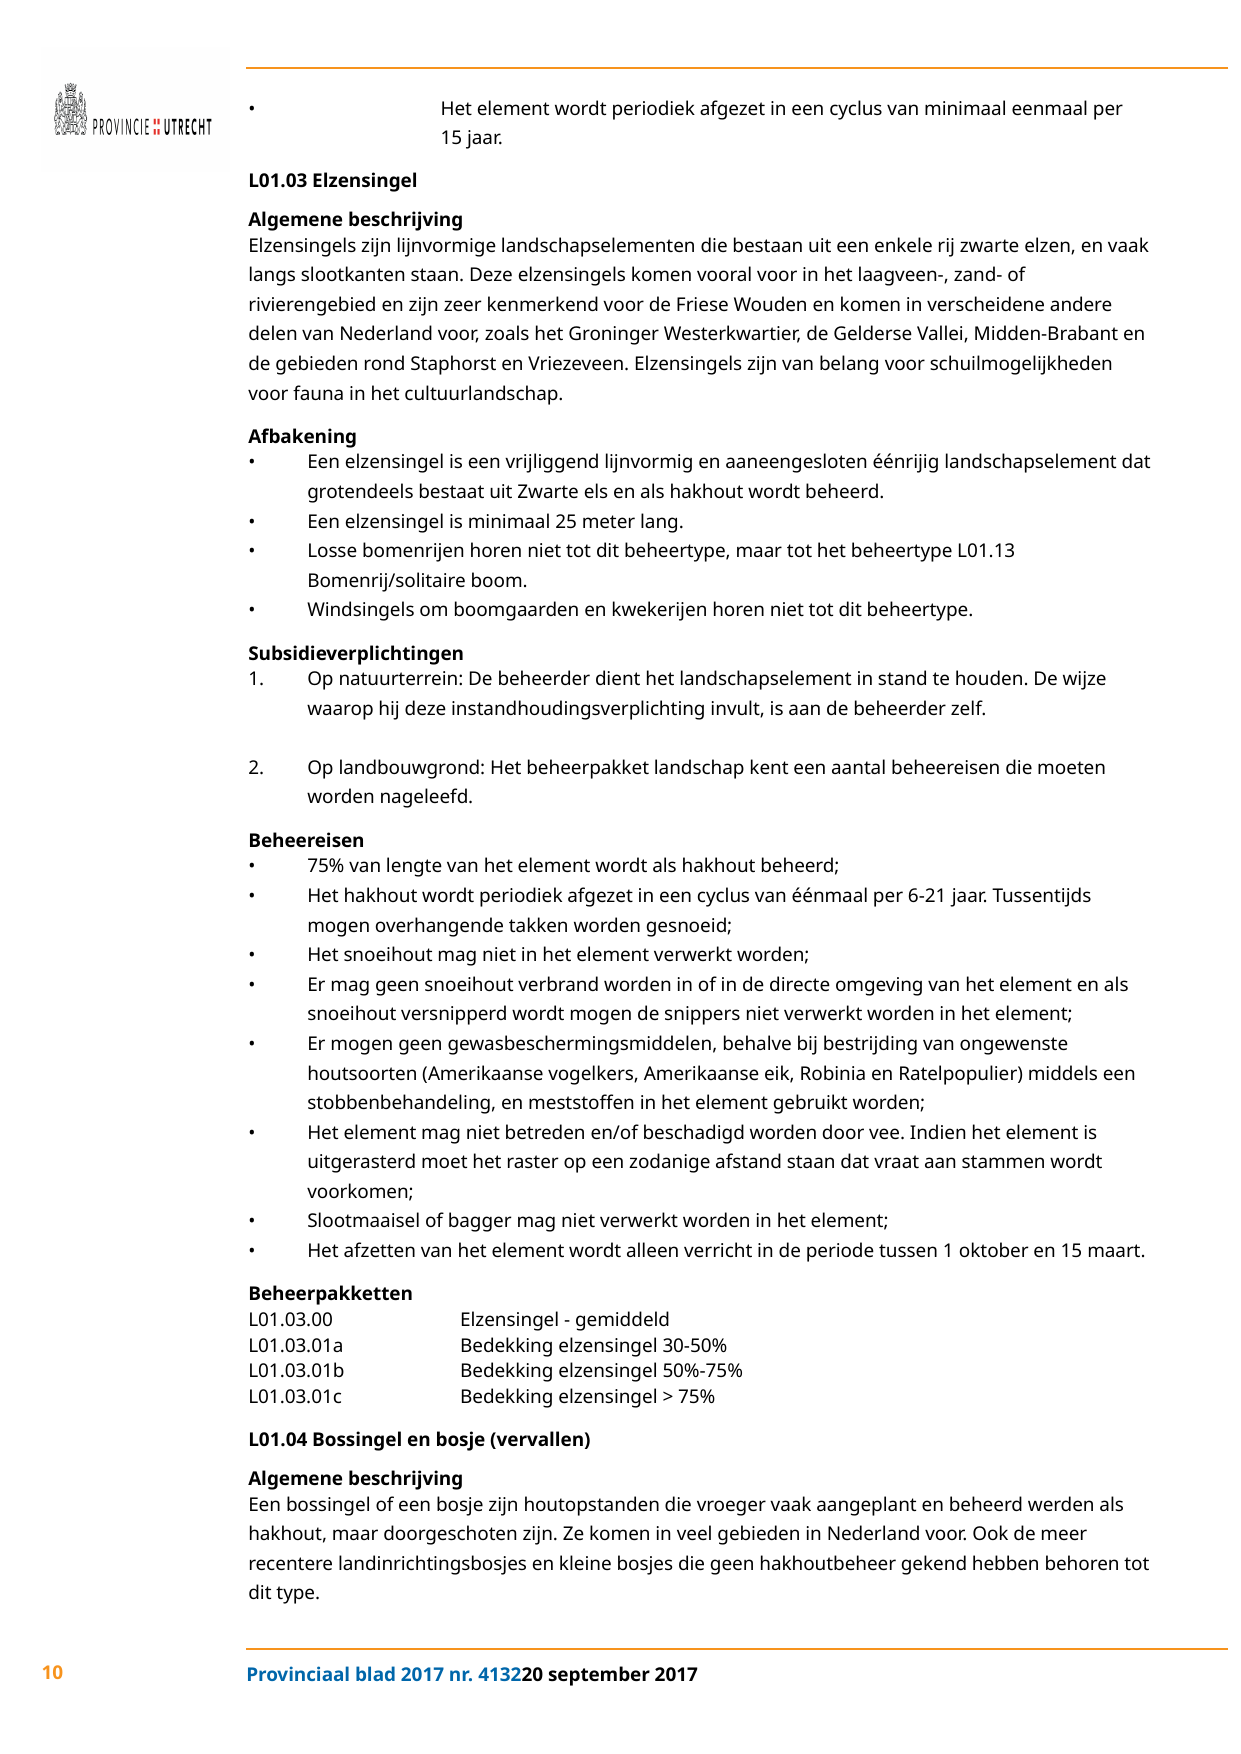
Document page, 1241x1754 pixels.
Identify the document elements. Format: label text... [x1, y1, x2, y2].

list Windsingels om boomgaarden en kwekerijen horen niet tot dit beheertype. [248, 597, 1152, 622]
text Afbakening [248, 423, 1152, 449]
table_cell Bedekking elzensingel > 75% [460, 1383, 1152, 1409]
list Een elzensingel is een vrijliggend lijnvormig en aaneengesloten éénrijig landschapselement dat grotendeels bestaat uit Zwarte els en als hakhout wordt beheerd. [248, 449, 1152, 504]
list Er mogen geen gewasbeschermingsmiddelen, behalve bij bestrijding van ongewenste houtsoorten (Amerikaanse vogelkers, Amerikaanse eik, Robinia en Ratelpopulier) middels een stobbenbehandeling, en meststoffen in het element gebruikt worden; [248, 1030, 1152, 1115]
list Het element mag niet betreden en/of beschadigd worden door vee. Indien het element is uitgerasterd moet het raster op een zodanige afstand staan dat vraat aan stammen wordt voorkomen; [248, 1119, 1152, 1204]
table_cell Bedekking elzensingel 50%-75% [460, 1358, 1152, 1383]
text Subsidieverplichtingen [248, 640, 1152, 665]
table_cell • [248, 95, 440, 150]
text Beheerpakketten [248, 1280, 1152, 1306]
list Het hakhout wordt periodiek afgezet in een cyclus van éénmaal per 6-21 jaar. Tussentijds mogen overhangende takken worden gesnoeid; [248, 882, 1152, 937]
list Het snoeihout mag niet in het element verwerkt worden; [248, 941, 1152, 967]
table_cell L01.03.01a [248, 1332, 460, 1358]
picture [41, 47, 231, 172]
list Er mag geen snoeihout verbrand worden in of in de directe omgeving van het element en als snoeihout versnipperd wordt mogen de snippers niet verwerkt worden in het element; [248, 971, 1152, 1026]
text Beheereisen [248, 827, 1152, 853]
table_cell Bedekking elzensingel 30-50% [460, 1332, 1152, 1358]
table_cell L01.03.01b [248, 1358, 460, 1383]
list Op landbouwgrond: Het beheerpakket landschap kent een aantal beheereisen die moeten worden nageleefd. [248, 754, 1152, 809]
table_header L01.03.00 [248, 1306, 460, 1332]
text Elzensingels zijn lijnvormige landschapselementen die bestaan uit een enkele rij zwarte elzen, en vaak langs slootkanten staan. Deze elzensingels komen vooral voor in het laagveen-, zand- of rivierengebied en zijn zeer kenmerkend voor de Friese Wouden en komen in verscheidene andere delen van Nederland voor, zoals het Groninger Westerkwartier, de Gelderse Vallei, Midden-Brabant en de gebieden rond Staphorst en Vriezeveen. Elzensingels zijn van belang voor schuilmogelijkheden voor fauna in het cultuurlandschap. [248, 232, 1152, 406]
text L01.03 Elzensingel [248, 167, 1152, 193]
list Het afzetten van het element wordt alleen verricht in de periode tussen 1 oktober en 15 maart. [248, 1237, 1152, 1263]
list Een elzensingel is minimaal 25 meter lang. [248, 508, 1152, 533]
text L01.04 Bossingel en bosje (vervallen) [248, 1426, 1152, 1452]
list Losse bomenrijen horen niet tot dit beheertype, maar tot het beheertype L01.13 Bomenrij/solitaire boom. [248, 537, 1152, 593]
table_cell Het element wordt periodiek afgezet in een cyclus van minimaal eenmaal per 15 jaar. [440, 95, 1152, 150]
text Een bossingel of een bosje zijn houtopstanden die vroeger vaak aangeplant en beheerd werden als hakhout, maar doorgeschoten zijn. Ze komen in veel gebieden in Nederland voor. Ook de meer recentere landinrichtingsbosjes en kleine bosjes die geen hakhoutbeheer gekend hebben behoren tot dit type. [248, 1491, 1152, 1605]
text Algemene beschrijving [248, 206, 1152, 232]
table_header Elzensingel - gemiddeld [460, 1306, 1152, 1332]
list Slootmaaisel of bagger mag niet verwerkt worden in het element; [248, 1208, 1152, 1233]
table_cell L01.03.01c [248, 1383, 460, 1409]
text Algemene beschrijving [248, 1465, 1152, 1491]
list 75% van lengte van het element wordt als hakhout beheerd; [248, 853, 1152, 878]
list Op natuurterrein: De beheerder dient het landschapselement in stand te houden. De wijze waarop hij deze instandhoudingsverplichting invult, is aan de beheerder zelf. [248, 665, 1152, 721]
